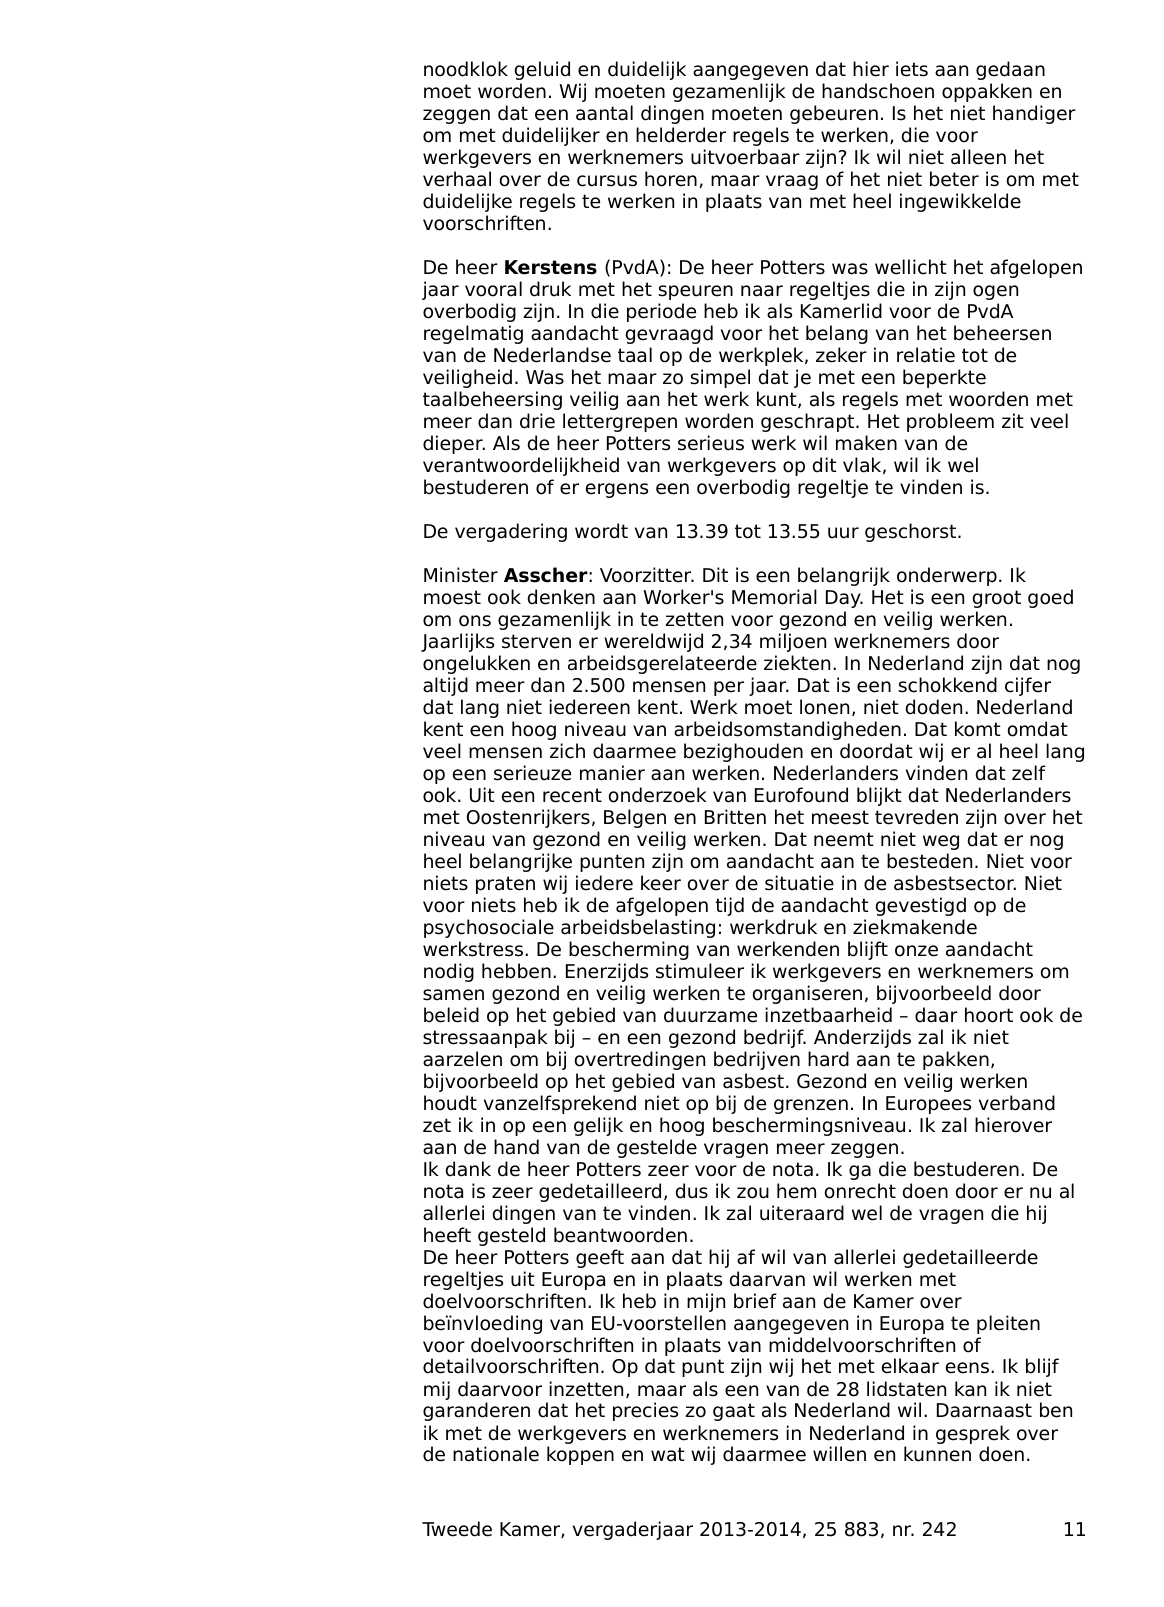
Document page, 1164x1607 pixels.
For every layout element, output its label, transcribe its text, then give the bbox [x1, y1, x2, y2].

text Minister Asscher: Voorzitter. Dit is een belangrijk onderwerp. Ik moest ook denken aan Worker's Memorial Day. Het is een groot goed om ons gezamenlijk in te zetten voor gezond en veilig werken. Jaarlijks sterven er wereldwijd 2,34 miljoen werknemers door ongelukken en arbeidsgerelateerde ziekten. In Nederland zijn dat nog altijd meer dan 2.500 mensen per jaar. Dat is een schokkend cijfer dat lang niet iedereen kent. Werk moet lonen, niet doden. Nederland kent een hoog niveau van arbeidsomstandigheden. Dat komt omdat veel mensen zich daarmee bezighouden en doordat wij er al heel lang op een serieuze manier aan werken. Nederlanders vinden dat zelf ook. Uit een recent onderzoek van Eurofound blijkt dat Nederlanders met Oostenrijkers, Belgen en Britten het meest tevreden zijn over het niveau van gezond en veilig werken. Dat neemt niet weg dat er nog heel belangrijke punten zijn om aandacht aan te besteden. Niet voor niets praten wij iedere keer over de situatie in de asbestsector. Niet voor niets heb ik de afgelopen tijd de aandacht gevestigd op de psychosociale arbeidsbelasting: werkdruk en ziekmakende werkstress. De bescherming van werkenden blijft onze aandacht nodig hebben. Enerzijds stimuleer ik werkgevers en werknemers om samen gezond en veilig werken te organiseren, bijvoorbeeld door beleid op het gebied van duurzame inzetbaarheid – daar hoort ook de stressaanpak bij – en een gezond bedrijf. Anderzijds zal ik niet aarzelen om bij overtredingen bedrijven hard aan te pakken, bijvoorbeeld op het gebied van asbest. Gezond en veilig werken houdt vanzelfsprekend niet op bij de grenzen. In Europees verband zet ik in op een gelijk en hoog beschermingsniveau. Ik zal hierover aan de hand van de gestelde vragen meer zeggen. [422, 565, 1087, 1159]
text De vergadering wordt van 13.39 tot 13.55 uur geschorst. [422, 521, 1087, 543]
text De heer Potters geeft aan dat hij af wil van allerlei gedetailleerde regeltjes uit Europa en in plaats daarvan wil werken met doelvoorschriften. Ik heb in mijn brief aan de Kamer over beïnvloeding van EU-voorstellen aangegeven in Europa te pleiten voor doelvoorschriften in plaats van middelvoorschriften of detailvoorschriften. Op dat punt zijn wij het met elkaar eens. Ik blijf mij daarvoor inzetten, maar als een van de 28 lidstaten kan ik niet garanderen dat het precies zo gaat als Nederland wil. Daarnaast ben ik met de werkgevers en werknemers in Nederland in gesprek over de nationale koppen en wat wij daarmee willen en kunnen doen. [422, 1247, 1087, 1466]
text noodklok geluid en duidelijk aangegeven dat hier iets aan gedaan moet worden. Wij moeten gezamenlijk de handschoen oppakken en zeggen dat een aantal dingen moeten gebeuren. Is het niet handiger om met duidelijker en helderder regels te werken, die voor werkgevers en werknemers uitvoerbaar zijn? Ik wil niet alleen het verhaal over de cursus horen, maar vraag of het niet beter is om met duidelijke regels te werken in plaats van met heel ingewikkelde voorschriften. [422, 59, 1087, 235]
text Ik dank de heer Potters zeer voor de nota. Ik ga die bestuderen. De nota is zeer gedetailleerd, dus ik zou hem onrecht doen door er nu al allerlei dingen van te vinden. Ik zal uiteraard wel de vragen die hij heeft gesteld beantwoorden. [422, 1159, 1087, 1247]
text De heer Kerstens (PvdA): De heer Potters was wellicht het afgelopen jaar vooral druk met het speuren naar regeltjes die in zijn ogen overbodig zijn. In die periode heb ik als Kamerlid voor de PvdA regelmatig aandacht gevraagd voor het belang van het beheersen van de Nederlandse taal op de werkplek, zeker in relatie tot de veiligheid. Was het maar zo simpel dat je met een beperkte taalbeheersing veilig aan het werk kunt, als regels met woorden met meer dan drie lettergrepen worden geschrapt. Het probleem zit veel dieper. Als de heer Potters serieus werk wil maken van de verantwoordelijkheid van werkgevers op dit vlak, wil ik wel bestuderen of er ergens een overbodig regeltje te vinden is. [422, 257, 1087, 499]
